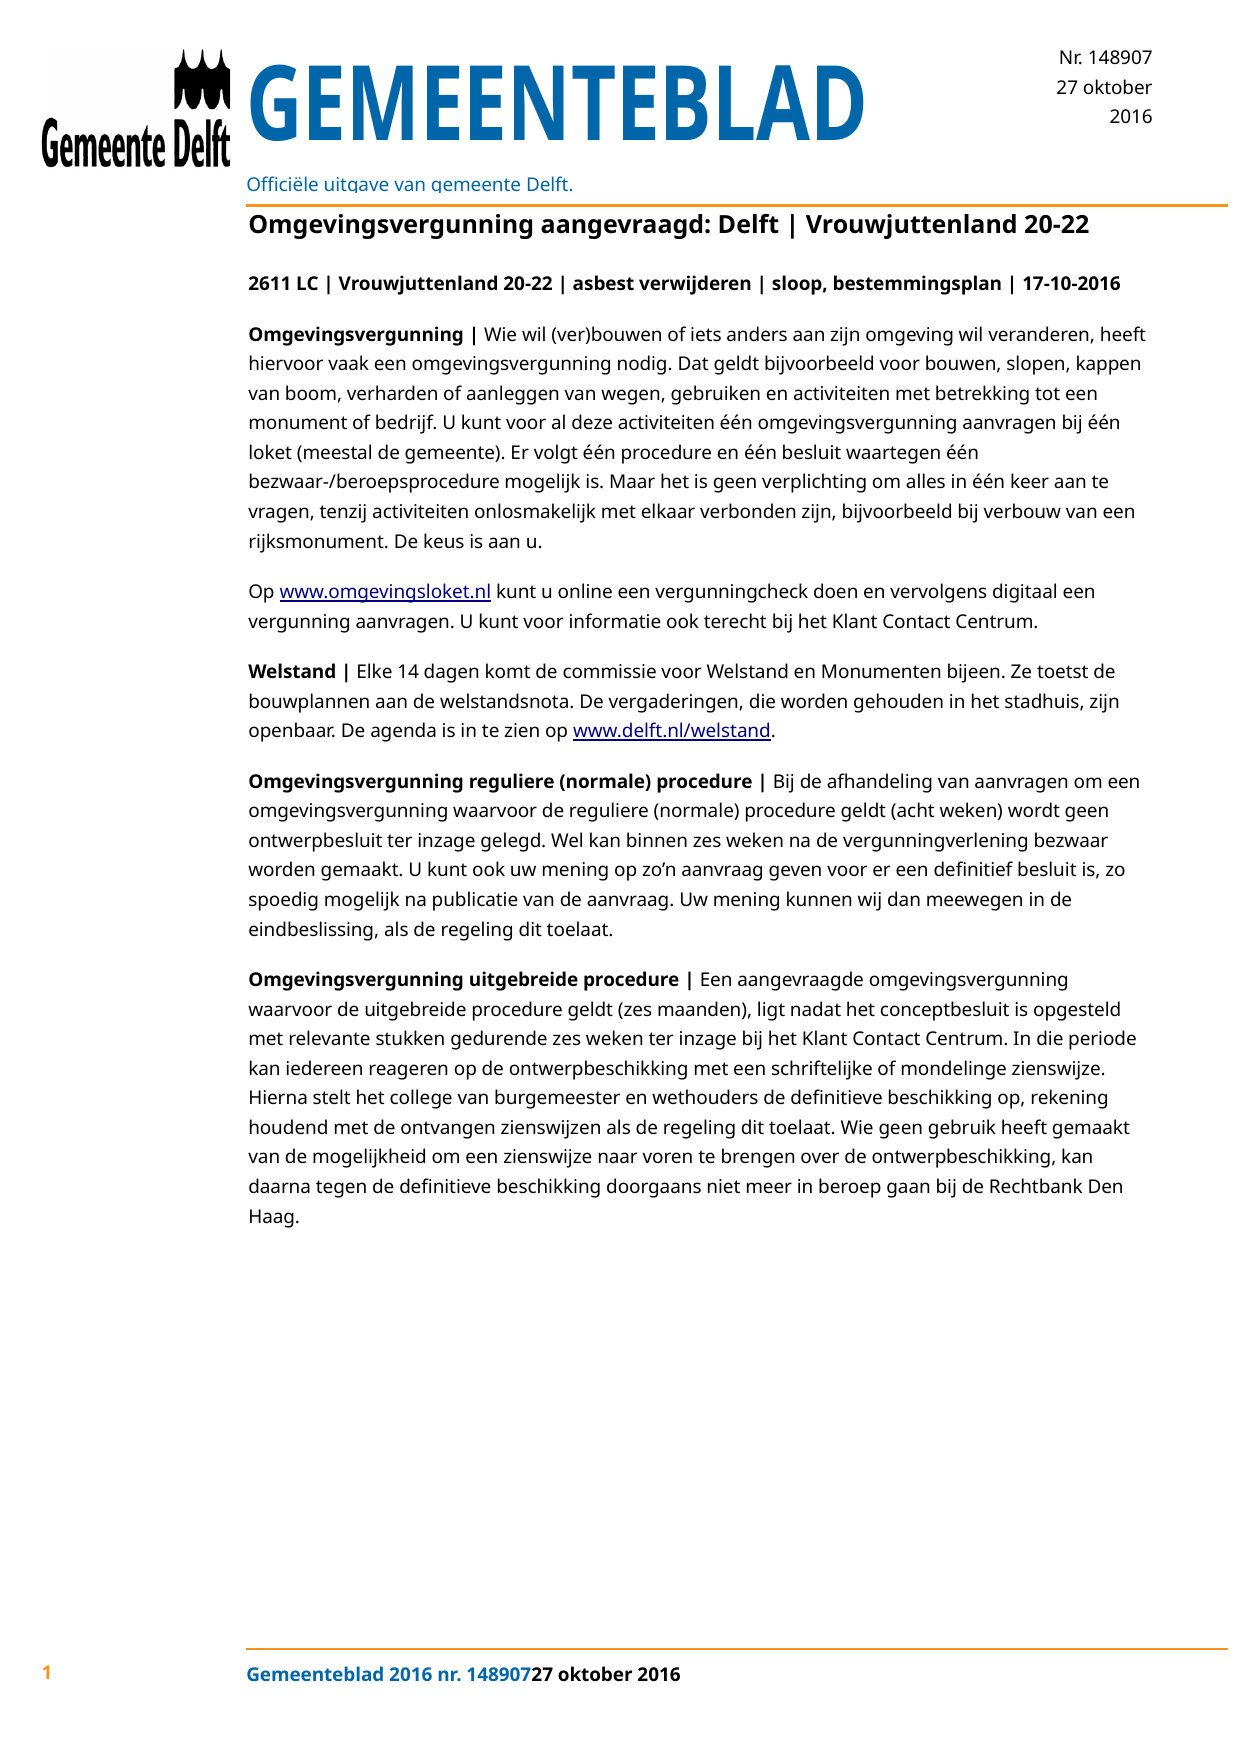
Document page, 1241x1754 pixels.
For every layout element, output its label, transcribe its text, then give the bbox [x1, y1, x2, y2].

text Omgevingsvergunning aangevraagd: Delft | Vrouwjuttenland 20-22 [248, 207, 1152, 241]
text Omgevingsvergunning uitgebreide procedure | Een aangevraagde omgevingsvergunning waarvoor de uitgebreide procedure geldt (zes maanden), ligt nadat het conceptbesluit is opgesteld met relevante stukken gedurende zes weken ter inzage bij het Klant Contact Centrum. In die periode kan iedereen reageren op de ontwerpbeschikking met een schriftelijke of mondelinge zienswijze. Hierna stelt het college van burgemeester en wethouders de definitieve beschikking op, rekening houdend met de ontvangen zienswijzen als de regeling dit toelaat. Wie geen gebruik heeft gemaakt van de mogelijkheid om een zienswijze naar voren te brengen over de ontwerpbeschikking, kan daarna tegen de definitieve beschikking doorgaans niet meer in beroep gaan bij de Rechtbank Den Haag. [248, 966, 1152, 1228]
text Omgevingsvergunning reguliere (normale) procedure | Bij de afhandeling van aanvragen om een omgevingsvergunning waarvoor de reguliere (normale) procedure geldt (acht weken) wordt geen ontwerpbesluit ter inzage gelegd. Wel kan binnen zes weken na de vergunningverlening bezwaar worden gemaakt. U kunt ook uw mening op zo’n aanvraag geven voor er een definitief besluit is, zo spoedig mogelijk na publicatie van de aanvraag. Uw mening kunnen wij dan meewegen in de eindbeslissing, als de regeling dit toelaat. [248, 768, 1152, 941]
text 2611 LC | Vrouwjuttenland 20-22 | asbest verwijderen | sloop, bestemmingsplan | 17-10-2016 [248, 270, 1152, 296]
text Welstand | Elke 14 dagen komt de commissie voor Welstand en Monumenten bijeen. Ze toetst de bouwplannen aan de welstandsnota. De vergaderingen, die worden gehouden in het stadhuis, zijn openbaar. De agenda is in te zien op www.delft.nl/welstand. [248, 658, 1152, 743]
picture [41, 47, 231, 172]
text Op www.omgevingsloket.nl kunt u online een vergunningcheck doen en vervolgens digitaal een vergunning aanvragen. U kunt voor informatie ook terecht bij het Klant Contact Centrum. [248, 578, 1152, 633]
text Omgevingsvergunning | Wie wil (ver)bouwen of iets anders aan zijn omgeving wil veranderen, heeft hiervoor vaak een omgevingsvergunning nodig. Dat geldt bijvoorbeeld voor bouwen, slopen, kappen van boom, verharden of aanleggen van wegen, gebruiken en activiteiten met betrekking tot een monument of bedrijf. U kunt voor al deze activiteiten één omgevingsvergunning aanvragen bij één loket (meestal de gemeente). Er volgt één procedure en één besluit waartegen één bezwaar-/beroepsprocedure mogelijk is. Maar het is geen verplichting om alles in één keer aan te vragen, tenzij activiteiten onlosmakelijk met elkaar verbonden zijn, bijvoorbeeld bij verbouw van een rijksmonument. De keus is aan u. [248, 321, 1152, 553]
